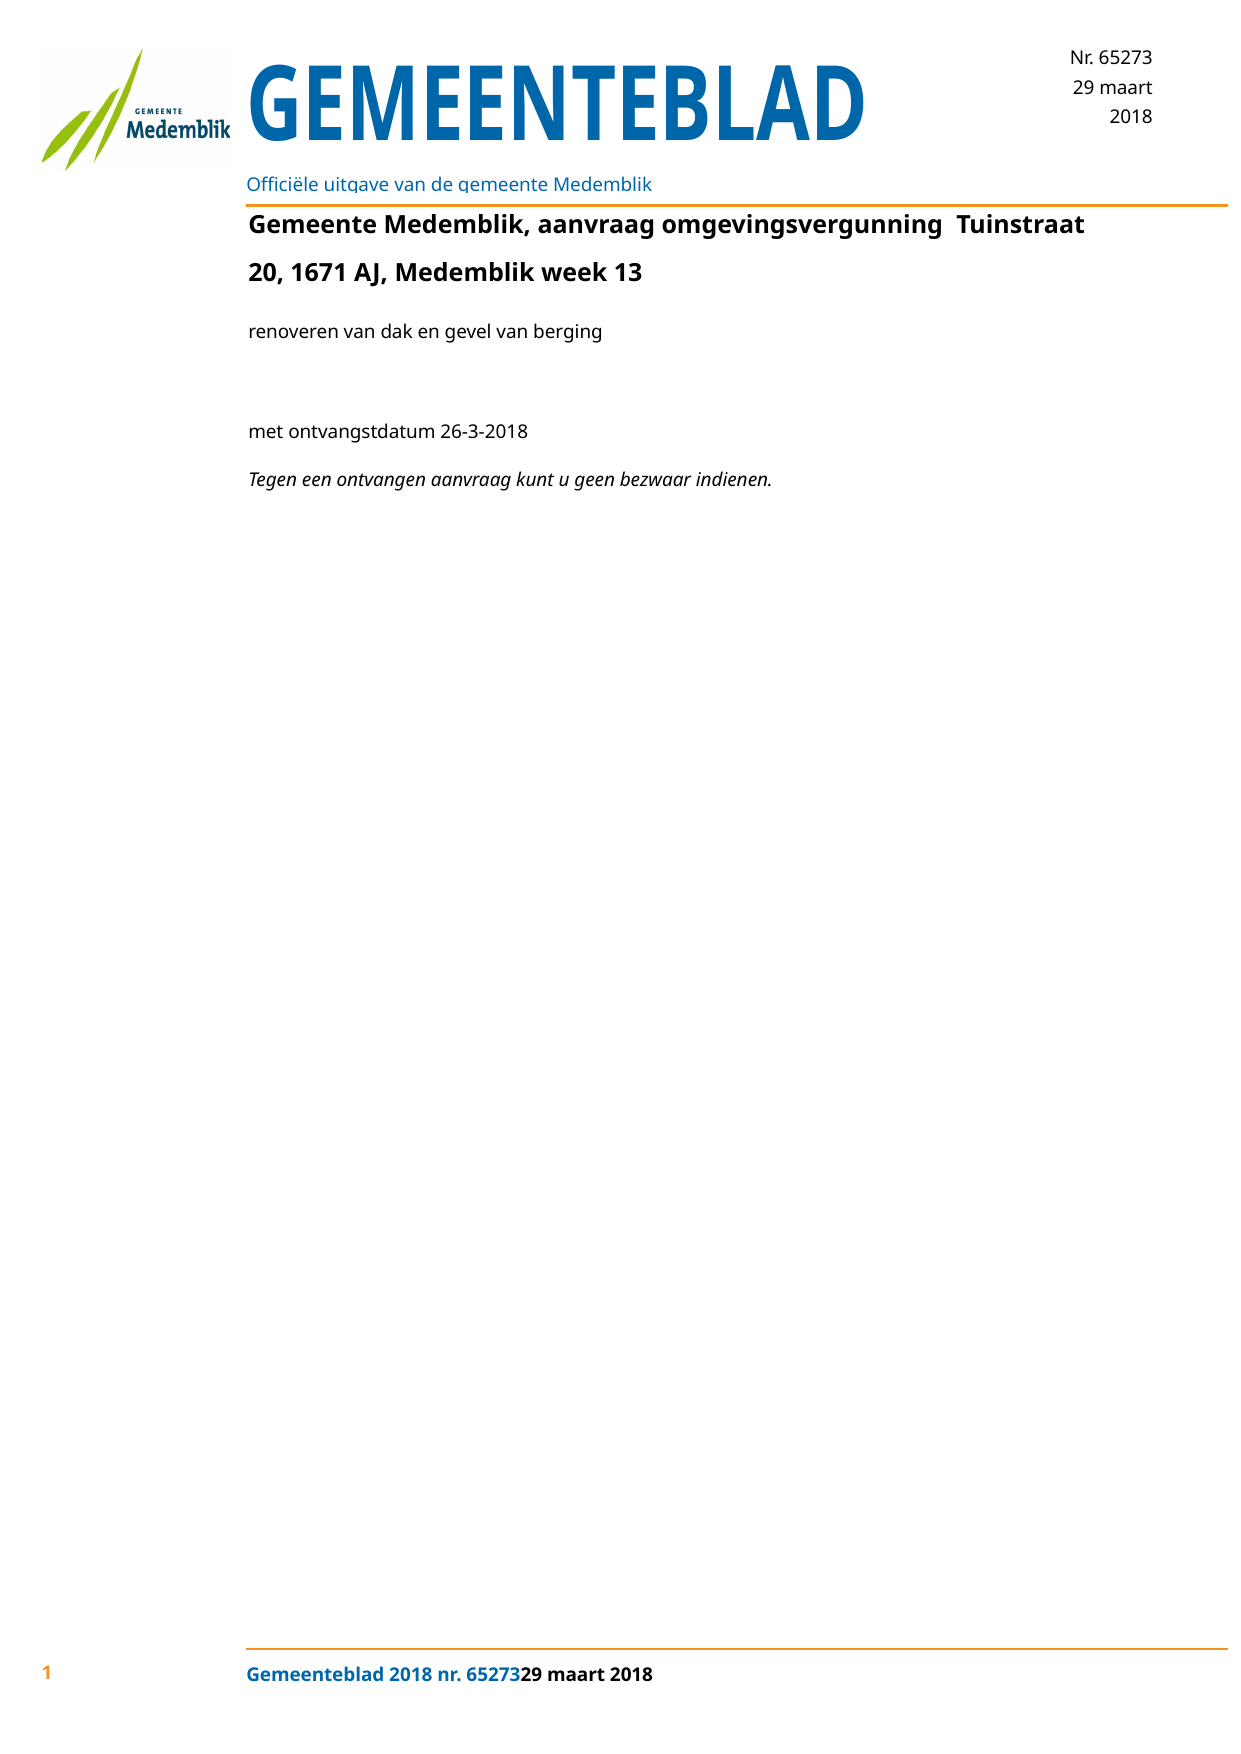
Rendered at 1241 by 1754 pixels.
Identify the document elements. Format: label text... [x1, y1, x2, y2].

text Tegen een ontvangen aanvraag kunt u geen bezwaar indienen. [248, 467, 1152, 492]
text Gemeente Medemblik, aanvraag omgevingsvergunning Tuinstraat 20, 1671 AJ, Medemblik week 13 [248, 207, 1152, 288]
picture [41, 47, 231, 172]
text met ontvangstdatum 26-3-2018 [248, 419, 1152, 444]
text renoveren van dak en gevel van berging [248, 318, 1152, 344]
